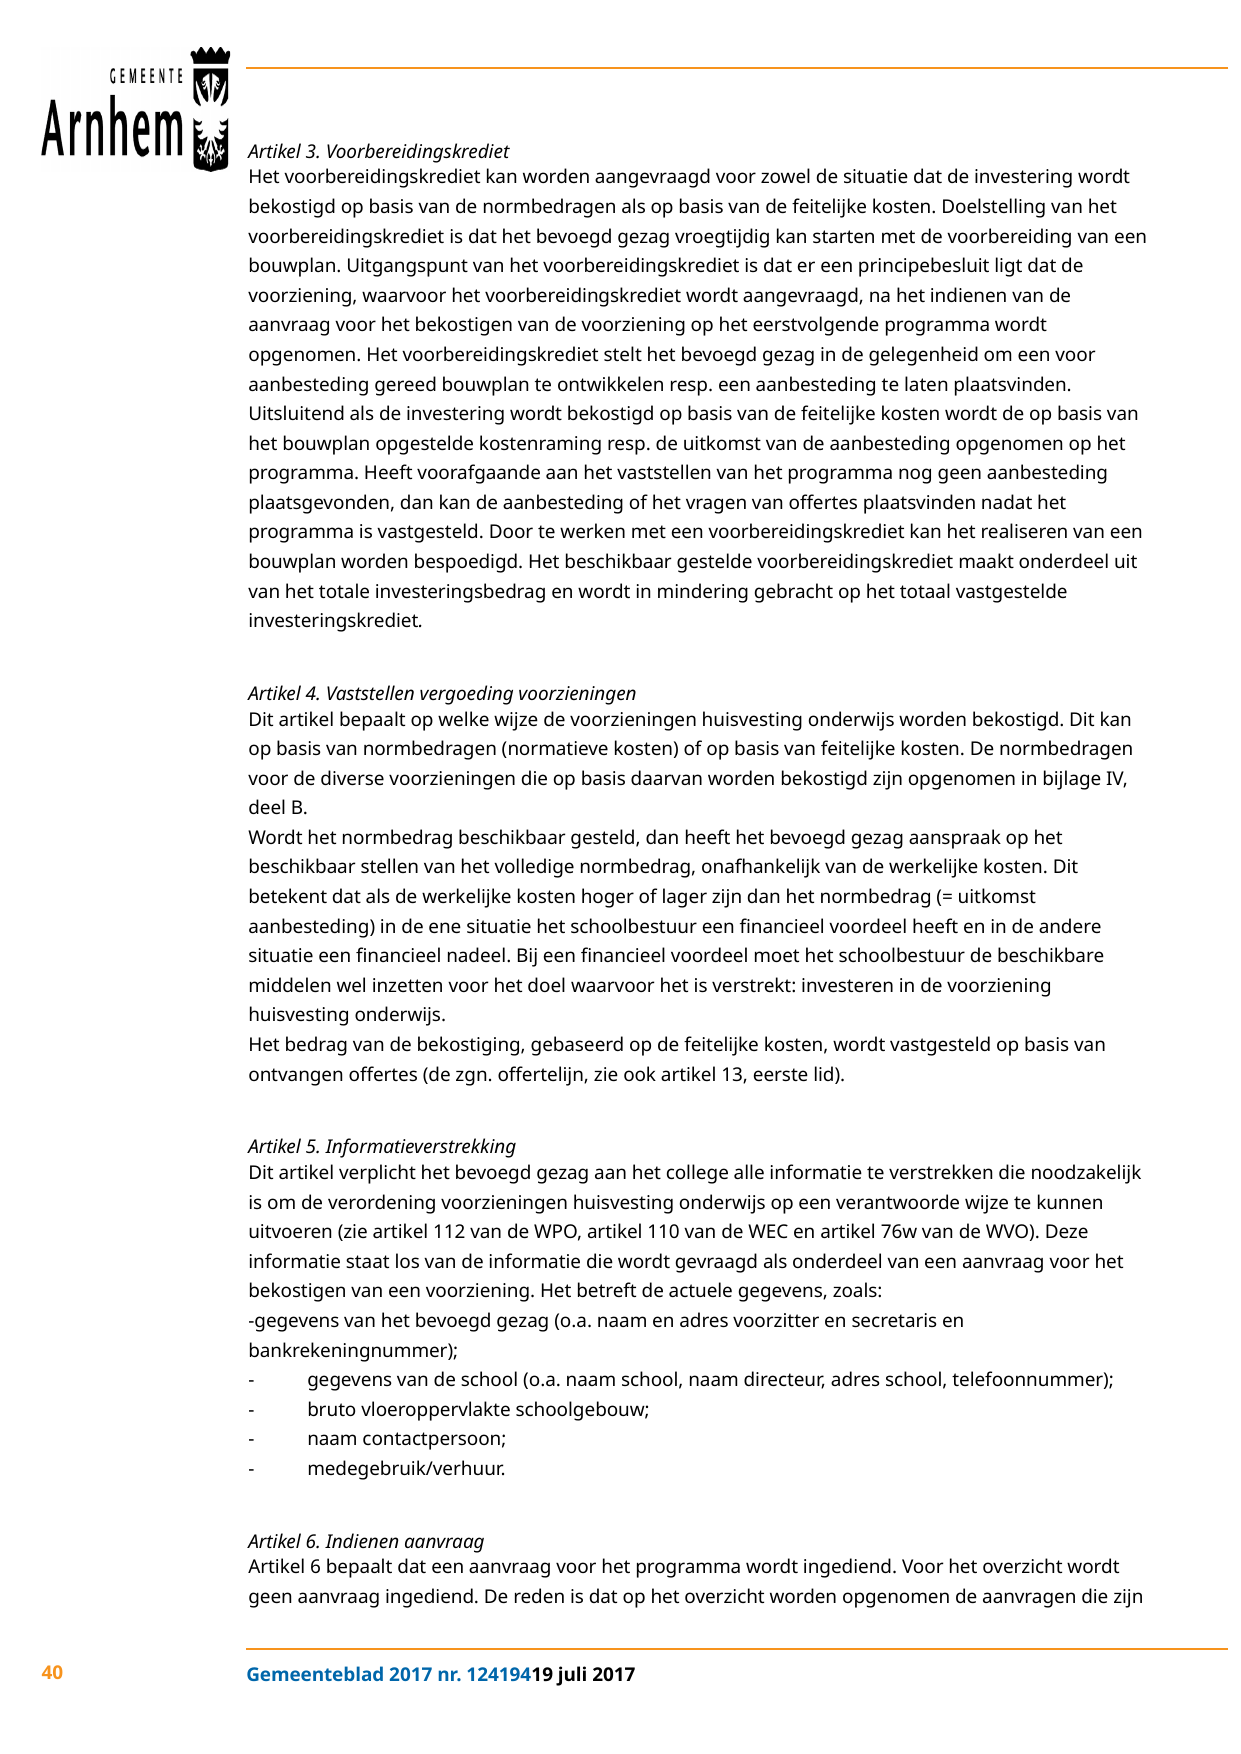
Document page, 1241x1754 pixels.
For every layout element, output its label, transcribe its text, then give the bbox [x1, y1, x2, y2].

list naam contactpersoon; [248, 1426, 1152, 1451]
text Het voorbereidingskrediet kan worden aangevraagd voor zowel de situatie dat de investering wordt bekostigd op basis van de normbedragen als op basis van de feitelijke kosten. Doelstelling van het voorbereidingskrediet is dat het bevoegd gezag vroegtijdig kan starten met de voorbereiding van een bouwplan. Uitgangspunt van het voorbereidingskrediet is dat er een principebesluit ligt dat de voorziening, waarvoor het voorbereidingskrediet wordt aangevraagd, na het indienen van de aanvraag voor het bekostigen van de voorziening op het eerstvolgende programma wordt opgenomen. Het voorbereidingskrediet stelt het bevoegd gezag in de gelegenheid om een voor aanbesteding gereed bouwplan te ontwikkelen resp. een aanbesteding te laten plaatsvinden. Uitsluitend als de investering wordt bekostigd op basis van de feitelijke kosten wordt de op basis van het bouwplan opgestelde kostenraming resp. de uitkomst van de aanbesteding opgenomen op het programma. Heeft voorafgaande aan het vaststellen van het programma nog geen aanbesteding plaatsgevonden, dan kan de aanbesteding of het vragen van offertes plaatsvinden nadat het programma is vastgesteld. Door te werken met een voorbereidingskrediet kan het realiseren van een bouwplan worden bespoedigd. Het beschikbaar gestelde voorbereidingskrediet maakt onderdeel uit van het totale investeringsbedrag en wordt in mindering gebracht op het totaal vastgestelde investeringskrediet. [248, 164, 1152, 633]
text Dit artikel bepaalt op welke wijze de voorzieningen huisvesting onderwijs worden bekostigd. Dit kan op basis van normbedragen (normatieve kosten) of op basis van feitelijke kosten. De normbedragen voor de diverse voorzieningen die op basis daarvan worden bekostigd zijn opgenomen in bijlage IV, deel B. [248, 706, 1152, 820]
text Artikel 6 bepaalt dat een aanvraag voor het programma wordt ingediend. Voor het overzicht wordt geen aanvraag ingediend. De reden is dat op het overzicht worden opgenomen de aanvragen die zijn [248, 1553, 1152, 1609]
list gegevens van de school (o.a. naam school, naam directeur, adres school, telefoonnummer); [248, 1366, 1152, 1392]
list bruto vloeroppervlakte schoolgebouw; [248, 1396, 1152, 1422]
text -gegevens van het bevoegd gezag (o.a. naam en adres voorzitter en secretaris en [248, 1307, 1152, 1333]
text Het bedrag van de bekostiging, gebaseerd op de feitelijke kosten, wordt vastgesteld op basis van ontvangen offertes (de zgn. offertelijn, zie ook artikel 13, eerste lid). [248, 1031, 1152, 1087]
list medegebruik/verhuur. [248, 1455, 1152, 1481]
text Dit artikel verplicht het bevoegd gezag aan het college alle informatie te verstrekken die noodzakelijk is om de verordening voorzieningen huisvesting onderwijs op een verantwoorde wijze te kunnen uitvoeren (zie artikel 112 van de WPO, artikel 110 van de WEC en artikel 76w van de WVO). Deze informatie staat los van de informatie die wordt gevraagd als onderdeel van een aanvraag voor het bekostigen van een voorziening. Het betreft de actuele gegevens, zoals: [248, 1159, 1152, 1303]
picture [41, 47, 231, 172]
text Artikel 3. Voorbereidingskrediet [248, 138, 1152, 164]
text Artikel 5. Informatieverstrekking [248, 1133, 1152, 1159]
text Artikel 4. Vaststellen vergoeding voorzieningen [248, 680, 1152, 706]
text bankrekeningnummer); [248, 1337, 1152, 1362]
text Wordt het normbedrag beschikbaar gesteld, dan heeft het bevoegd gezag aanspraak op het beschikbaar stellen van het volledige normbedrag, onafhankelijk van de werkelijke kosten. Dit betekent dat als de werkelijke kosten hoger of lager zijn dan het normbedrag (= uitkomst aanbesteding) in de ene situatie het schoolbestuur een financieel voordeel heeft en in de andere situatie een financieel nadeel. Bij een financieel voordeel moet het schoolbestuur de beschikbare middelen wel inzetten voor het doel waarvoor het is verstrekt: investeren in de voorziening huisvesting onderwijs. [248, 824, 1152, 1027]
text Artikel 6. Indienen aanvraag [248, 1528, 1152, 1553]
